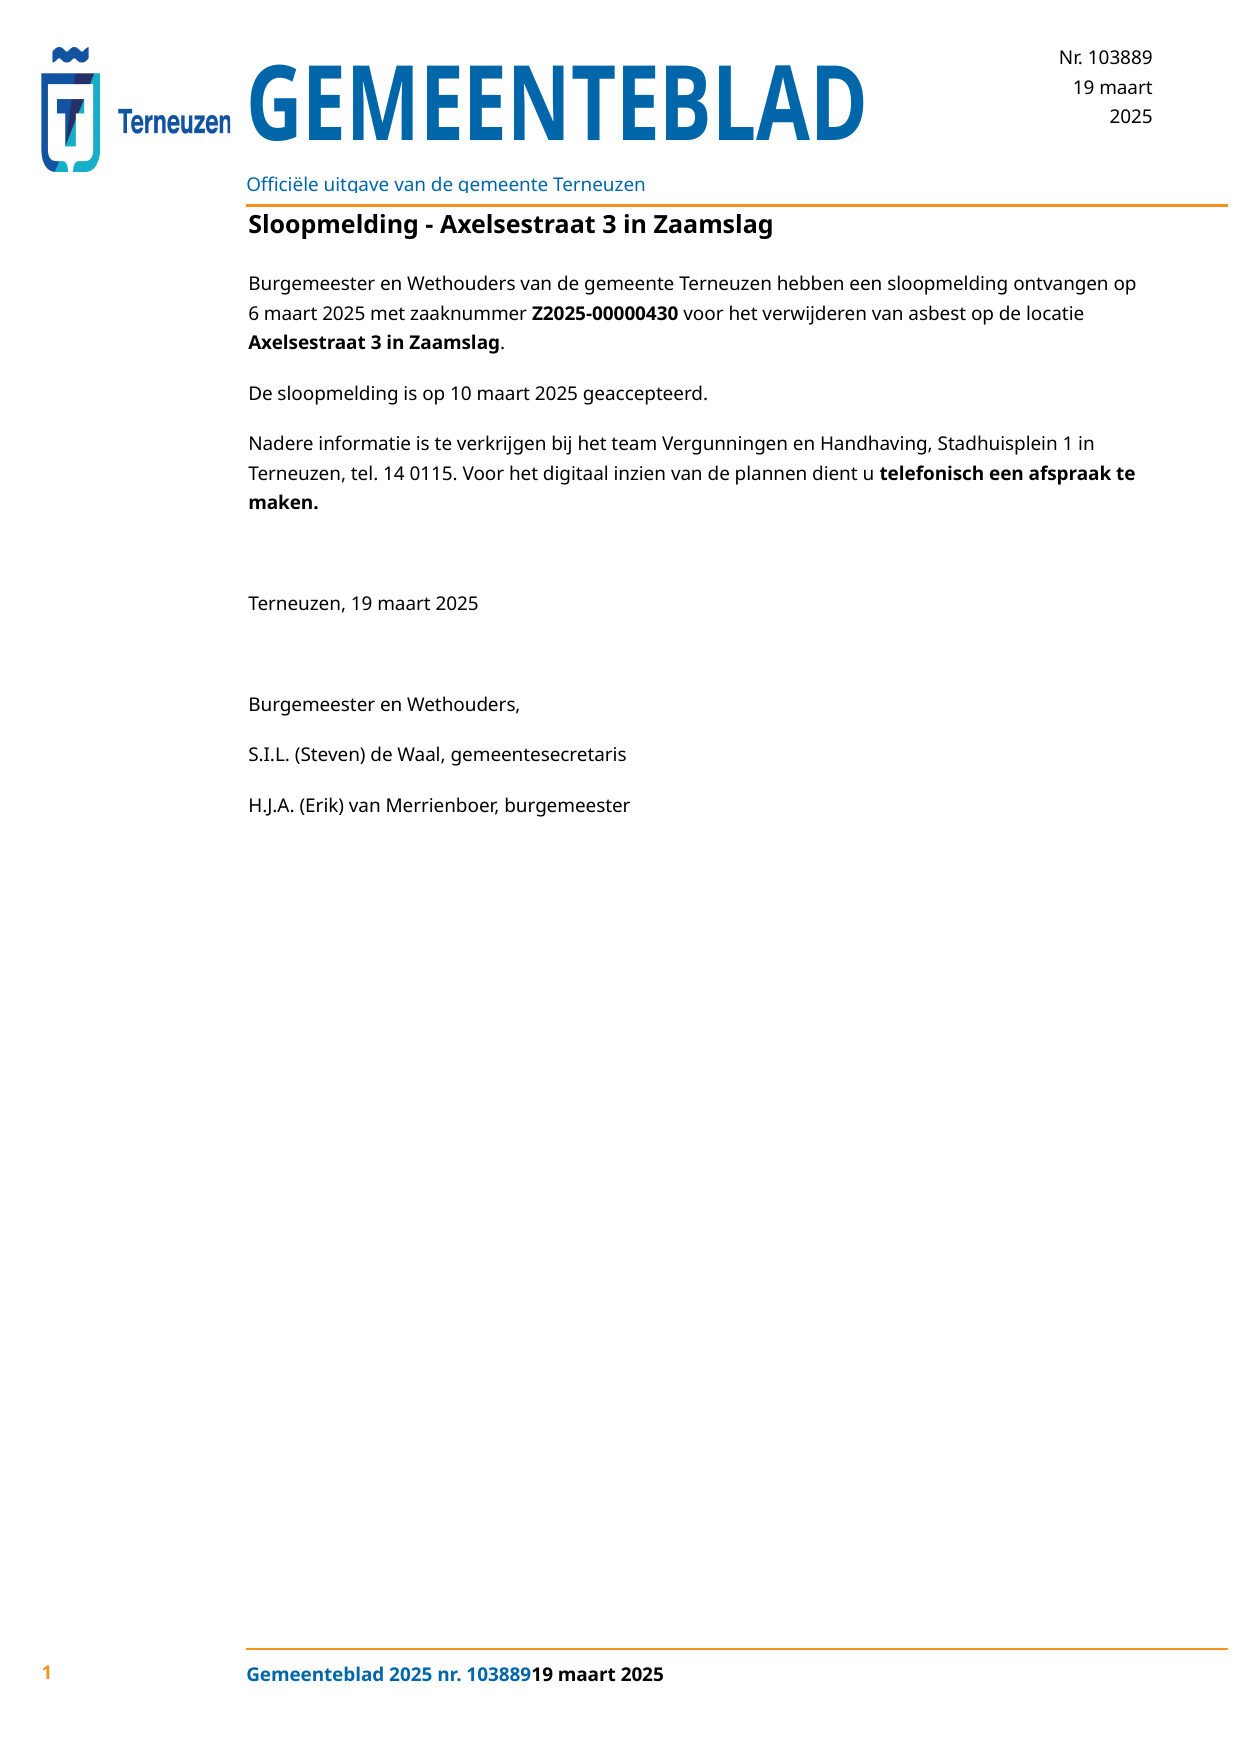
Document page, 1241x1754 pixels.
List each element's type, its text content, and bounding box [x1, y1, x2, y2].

text H.J.A. (Erik) van Merrienboer, burgemeester [248, 792, 1152, 818]
text Nadere informatie is te verkrijgen bij het team Vergunningen en Handhaving, Stadhuisplein 1 in Terneuzen, tel. 14 0115. Voor het digitaal inzien van de plannen dient u telefonisch een afspraak te maken. [248, 430, 1152, 515]
text De sloopmelding is op 10 maart 2025 geaccepteerd. [248, 380, 1152, 406]
text Terneuzen, 19 maart 2025 [248, 590, 1152, 616]
text Burgemeester en Wethouders, [248, 691, 1152, 717]
text S.I.L. (Steven) de Waal, gemeentesecretaris [248, 742, 1152, 767]
text Sloopmelding - Axelsestraat 3 in Zaamslag [248, 207, 1152, 241]
text Burgemeester en Wethouders van de gemeente Terneuzen hebben een sloopmelding ontvangen op 6 maart 2025 met zaaknummer Z2025-00000430 voor het verwijderen van asbest op de locatie Axelsestraat 3 in Zaamslag. [248, 270, 1152, 355]
picture [41, 47, 231, 172]
